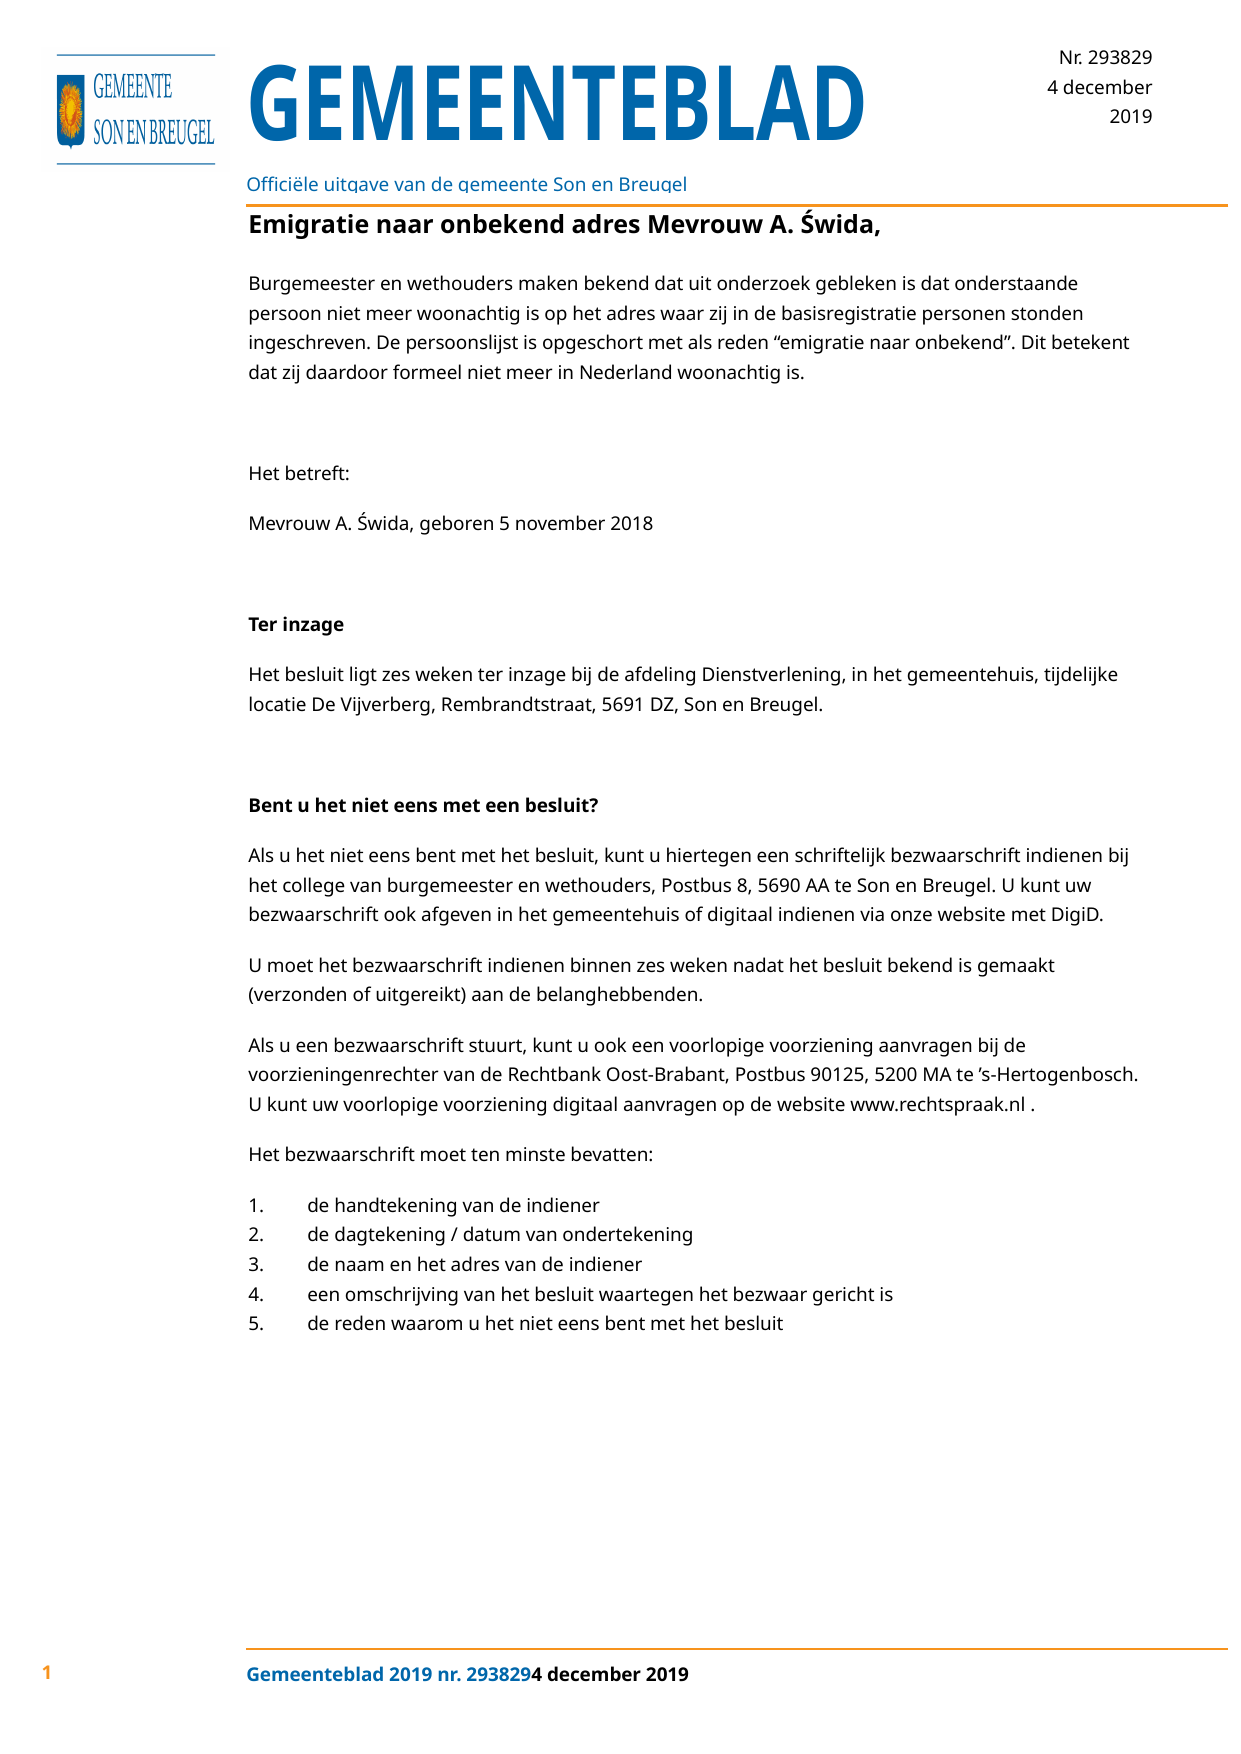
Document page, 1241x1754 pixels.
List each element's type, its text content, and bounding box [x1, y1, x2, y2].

text Emigratie naar onbekend adres Mevrouw A. Świda, [248, 207, 1152, 241]
text Als u een bezwaarschrift stuurt, kunt u ook een voorlopige voorziening aanvragen bij de voorzieningenrechter van de Rechtbank Oost-Brabant, Postbus 90125, 5200 MA te ’s-Hertogenbosch. U kunt uw voorlopige voorziening digitaal aanvragen op de website www.rechtspraak.nl . [248, 1032, 1152, 1117]
picture [41, 47, 231, 172]
text Burgemeester en wethouders maken bekend dat uit onderzoek gebleken is dat onderstaande persoon niet meer woonachtig is op het adres waar zij in de basisregistratie personen stonden ingeschreven. De persoonslijst is opgeschort met als reden “emigratie naar onbekend”. Dit betekent dat zij daardoor formeel niet meer in Nederland woonachtig is. [248, 270, 1152, 385]
text Bent u het niet eens met een besluit? [248, 792, 1152, 818]
list de handtekening van de indiener [248, 1192, 1152, 1218]
list de naam en het adres van de indiener [248, 1251, 1152, 1277]
text U moet het bezwaarschrift indienen binnen zes weken nadat het besluit bekend is gemaakt (verzonden of uitgereikt) aan de belanghebbenden. [248, 952, 1152, 1007]
text Mevrouw A. Świda, geboren 5 november 2018 [248, 510, 1152, 536]
text Het besluit ligt zes weken ter inzage bij de afdeling Dienstverlening, in het gemeentehuis, tijdelijke locatie De Vijverberg, Rembrandtstraat, 5691 DZ, Son en Breugel. [248, 662, 1152, 717]
text Ter inzage [248, 611, 1152, 637]
list een omschrijving van het besluit waartegen het bezwaar gericht is [248, 1281, 1152, 1306]
list de reden waarom u het niet eens bent met het besluit [248, 1310, 1152, 1336]
text Als u het niet eens bent met het besluit, kunt u hiertegen een schriftelijk bezwaarschrift indienen bij het college van burgemeester en wethouders, Postbus 8, 5690 AA te Son en Breugel. U kunt uw bezwaarschrift ook afgeven in het gemeentehuis of digitaal indienen via onze website met DigiD. [248, 842, 1152, 927]
text Het betreft: [248, 460, 1152, 486]
text Het bezwaarschrift moet ten minste bevatten: [248, 1142, 1152, 1167]
list de dagtekening / datum van ondertekening [248, 1222, 1152, 1247]
